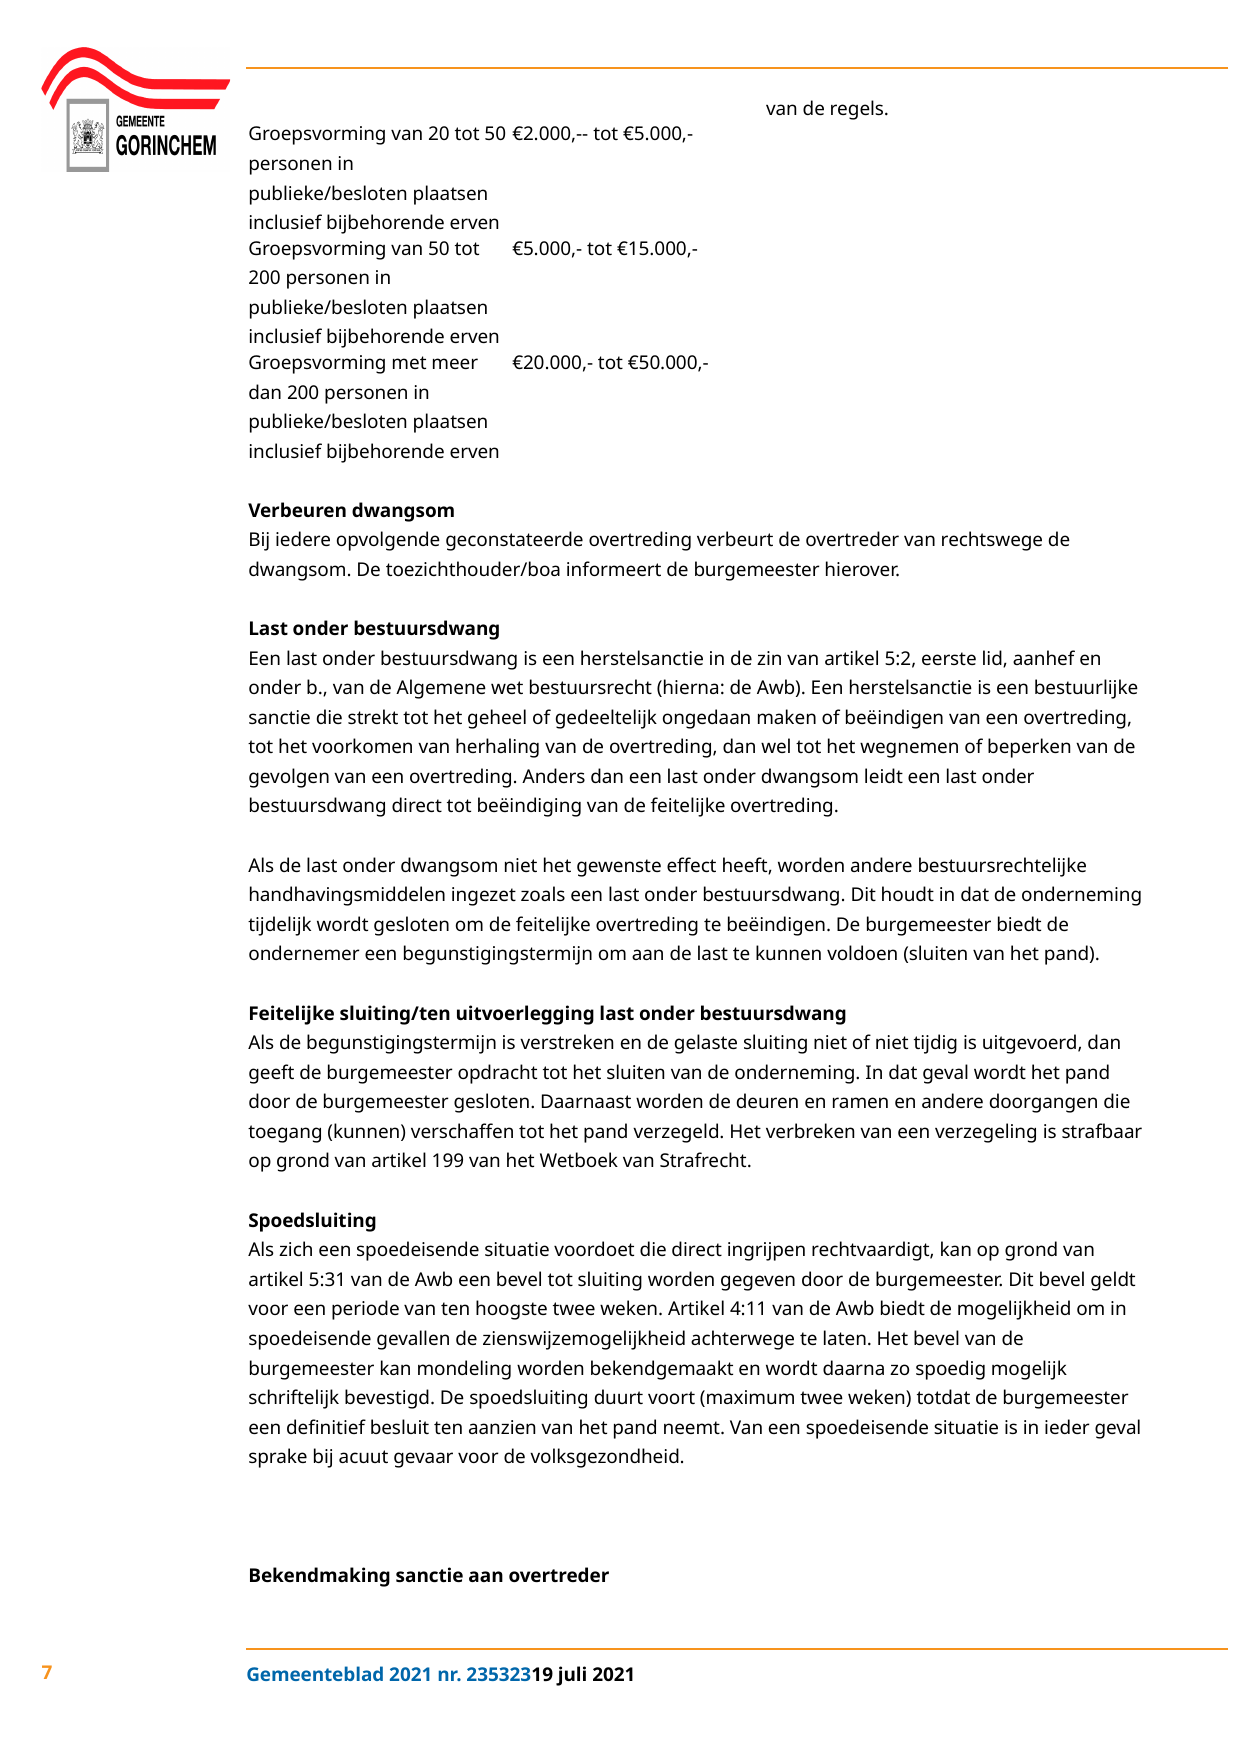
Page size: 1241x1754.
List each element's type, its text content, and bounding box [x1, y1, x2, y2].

table_cell Groepsvorming met meer dan 200 personen in publieke/besloten plaatsen inclusief bijbehorende erven [248, 350, 512, 464]
table_cell [512, 95, 766, 121]
text Als de last onder dwangsom niet het gewenste effect heeft, worden andere bestuursrechtelijke handhavingsmiddelen ingezet zoals een last onder bestuursdwang. Dit houdt in dat de onderneming tijdelijk wordt gesloten om de feitelijke overtreding te beëindigen. De burgemeester biedt de ondernemer een begunstigingstermijn om aan de last te kunnen voldoen (sluiten van het pand). [248, 852, 1152, 966]
text Last onder bestuursdwang [248, 615, 1152, 641]
table_cell [766, 235, 1152, 349]
table_cell €2.000,-- tot €5.000,- [512, 121, 766, 235]
text Spoedsluiting [248, 1207, 1152, 1232]
table_cell [766, 350, 1152, 464]
table_cell Groepsvorming van 50 tot 200 personen in publieke/besloten plaatsen inclusief bijbehorende erven [248, 235, 512, 349]
table_cell [248, 95, 512, 121]
text Feitelijke sluiting/ten uitvoerlegging last onder bestuursdwang [248, 1000, 1152, 1025]
text Bekendmaking sanctie aan overtreder [248, 1562, 1152, 1587]
table_cell van de regels. [766, 95, 1152, 121]
table_cell €5.000,- tot €15.000,- [512, 235, 766, 349]
picture [41, 47, 231, 172]
table_cell [766, 121, 1152, 235]
text Een last onder bestuursdwang is een herstelsanctie in de zin van artikel 5:2, eerste lid, aanhef en onder b., van de Algemene wet bestuursrecht (hierna: de Awb). Een herstelsanctie is een bestuurlijke sanctie die strekt tot het geheel of gedeeltelijk ongedaan maken of beëindigen van een overtreding, tot het voorkomen van herhaling van de overtreding, dan wel tot het wegnemen of beperken van de gevolgen van een overtreding. Anders dan een last onder dwangsom leidt een last onder bestuursdwang direct tot beëindiging van de feitelijke overtreding. [248, 645, 1152, 818]
text Als zich een spoedeisende situatie voordoet die direct ingrijpen rechtvaardigt, kan op grond van artikel 5:31 van de Awb een bevel tot sluiting worden gegeven door de burgemeester. Dit bevel geldt voor een periode van ten hoogste twee weken. Artikel 4:11 van de Awb biedt de mogelijkheid om in spoedeisende gevallen de zienswijzemogelijkheid achterwege te laten. Het bevel van de burgemeester kan mondeling worden bekendgemaakt en wordt daarna zo spoedig mogelijk schriftelijk bevestigd. De spoedsluiting duurt voort (maximum twee weken) totdat de burgemeester een definitief besluit ten aanzien van het pand neemt. Van een spoedeisende situatie is in ieder geval sprake bij acuut gevaar voor de volksgezondheid. [248, 1236, 1152, 1469]
table_cell Groepsvorming van 20 tot 50 personen in publieke/besloten plaatsen inclusief bijbehorende erven [248, 121, 512, 235]
table_cell €20.000,- tot €50.000,- [512, 350, 766, 464]
text Als de begunstigingstermijn is verstreken en de gelaste sluiting niet of niet tijdig is uitgevoerd, dan geeft de burgemeester opdracht tot het sluiten van de onderneming. In dat geval wordt het pand door de burgemeester gesloten. Daarnaast worden de deuren en ramen en andere doorgangen die toegang (kunnen) verschaffen tot het pand verzegeld. Het verbreken van een verzegeling is strafbaar op grond van artikel 199 van het Wetboek van Strafrecht. [248, 1029, 1152, 1173]
text Bij iedere opvolgende geconstateerde overtreding verbeurt de overtreder van rechtswege de dwangsom. De toezichthouder/boa informeert de burgemeester hierover. [248, 526, 1152, 582]
text Verbeuren dwangsom [248, 497, 1152, 522]
